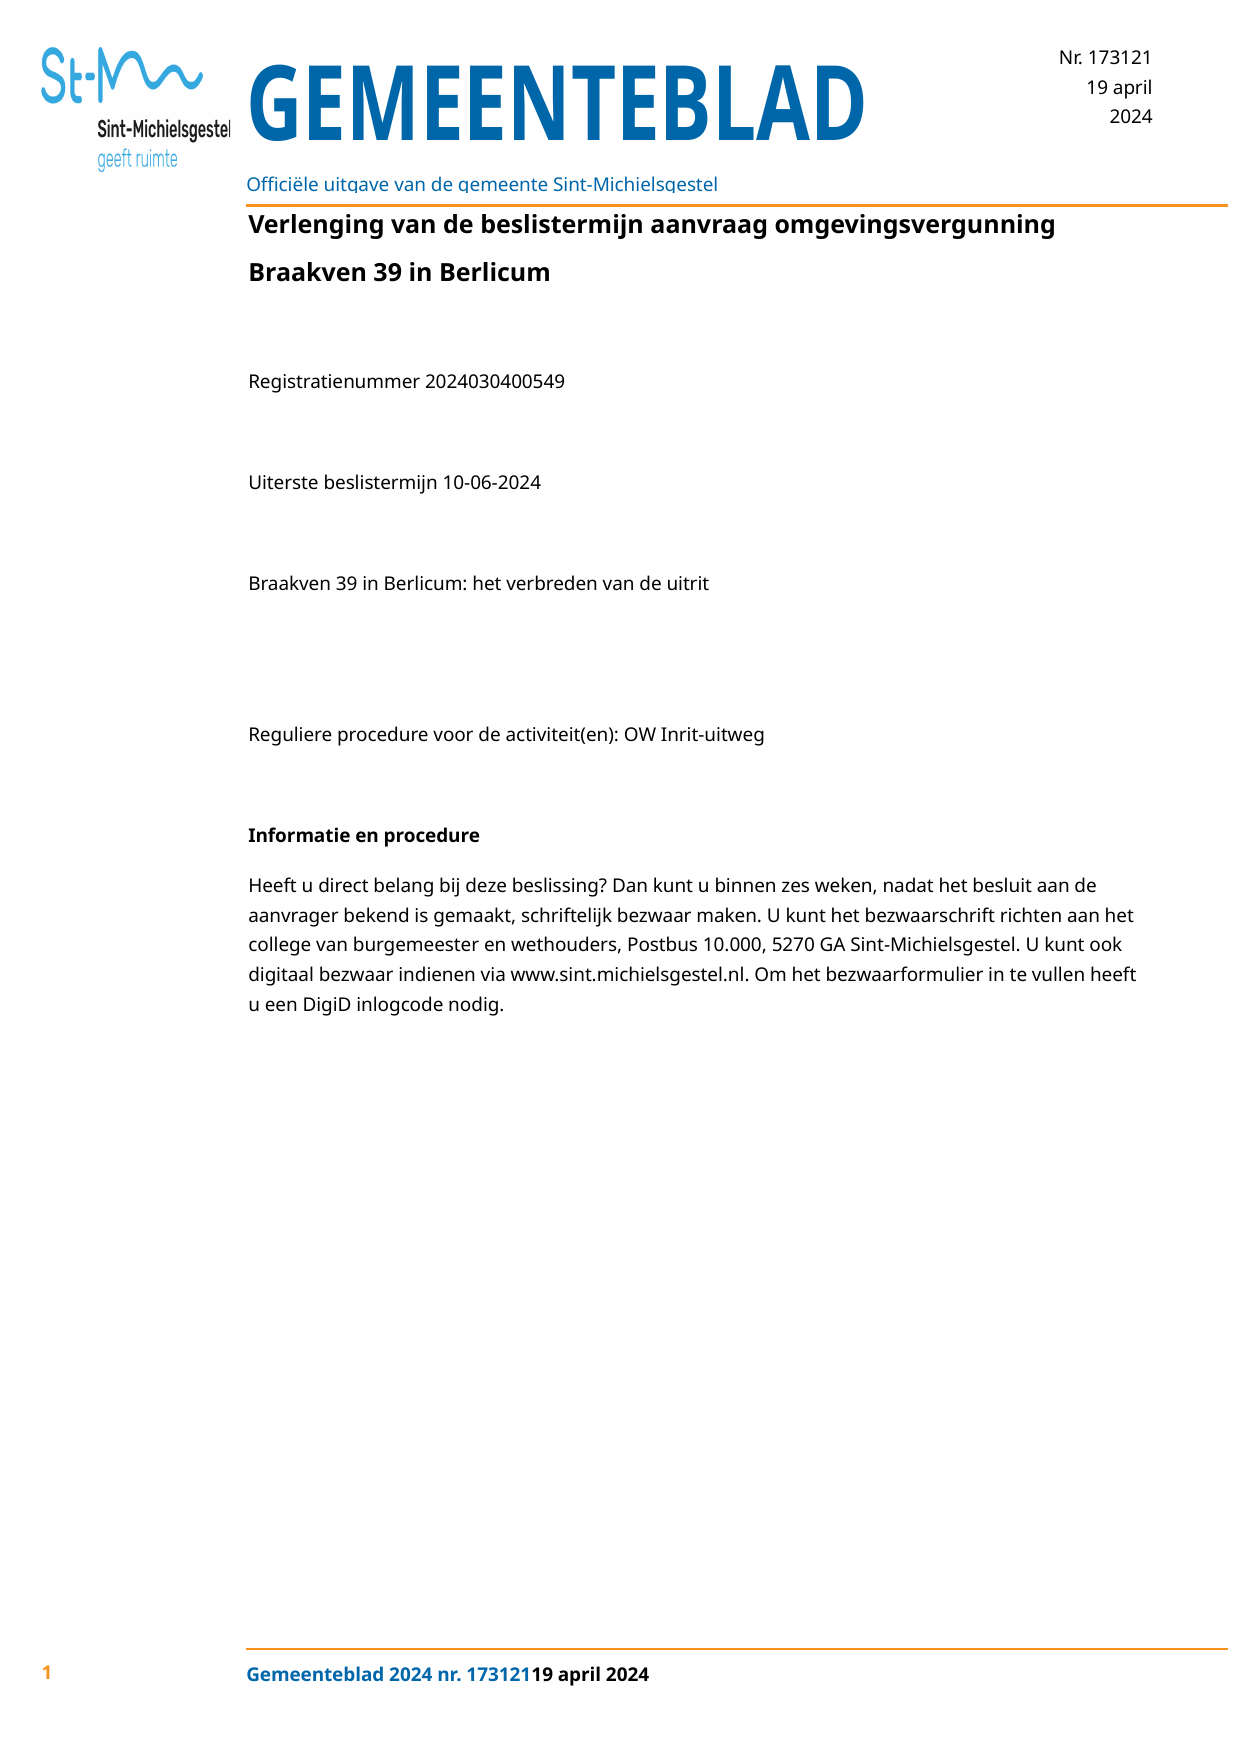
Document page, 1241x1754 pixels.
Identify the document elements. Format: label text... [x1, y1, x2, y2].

text Uiterste beslistermijn 10-06-2024 [248, 469, 1152, 495]
text Verlenging van de beslistermijn aanvraag omgevingsvergunning Braakven 39 in Berlicum [248, 207, 1152, 288]
text Registratienummer 2024030400549 [248, 368, 1152, 394]
text Informatie en procedure [248, 822, 1152, 848]
picture [41, 47, 231, 172]
text Heeft u direct belang bij deze beslissing? Dan kunt u binnen zes weken, nadat het besluit aan de aanvrager bekend is gemaakt, schriftelijk bezwaar maken. U kunt het bezwaarschrift richten aan het college van burgemeester en wethouders, Postbus 10.000, 5270 GA Sint-Michielsgestel. U kunt ook digitaal bezwaar indienen via www.sint.michielsgestel.nl. Om het bezwaarformulier in te vullen heeft u een DigiD inlogcode nodig. [248, 872, 1152, 1017]
text Braakven 39 in Berlicum: het verbreden van de uitrit [248, 570, 1152, 596]
text Reguliere procedure voor de activiteit(en): OW Inrit-uitweg [248, 721, 1152, 747]
